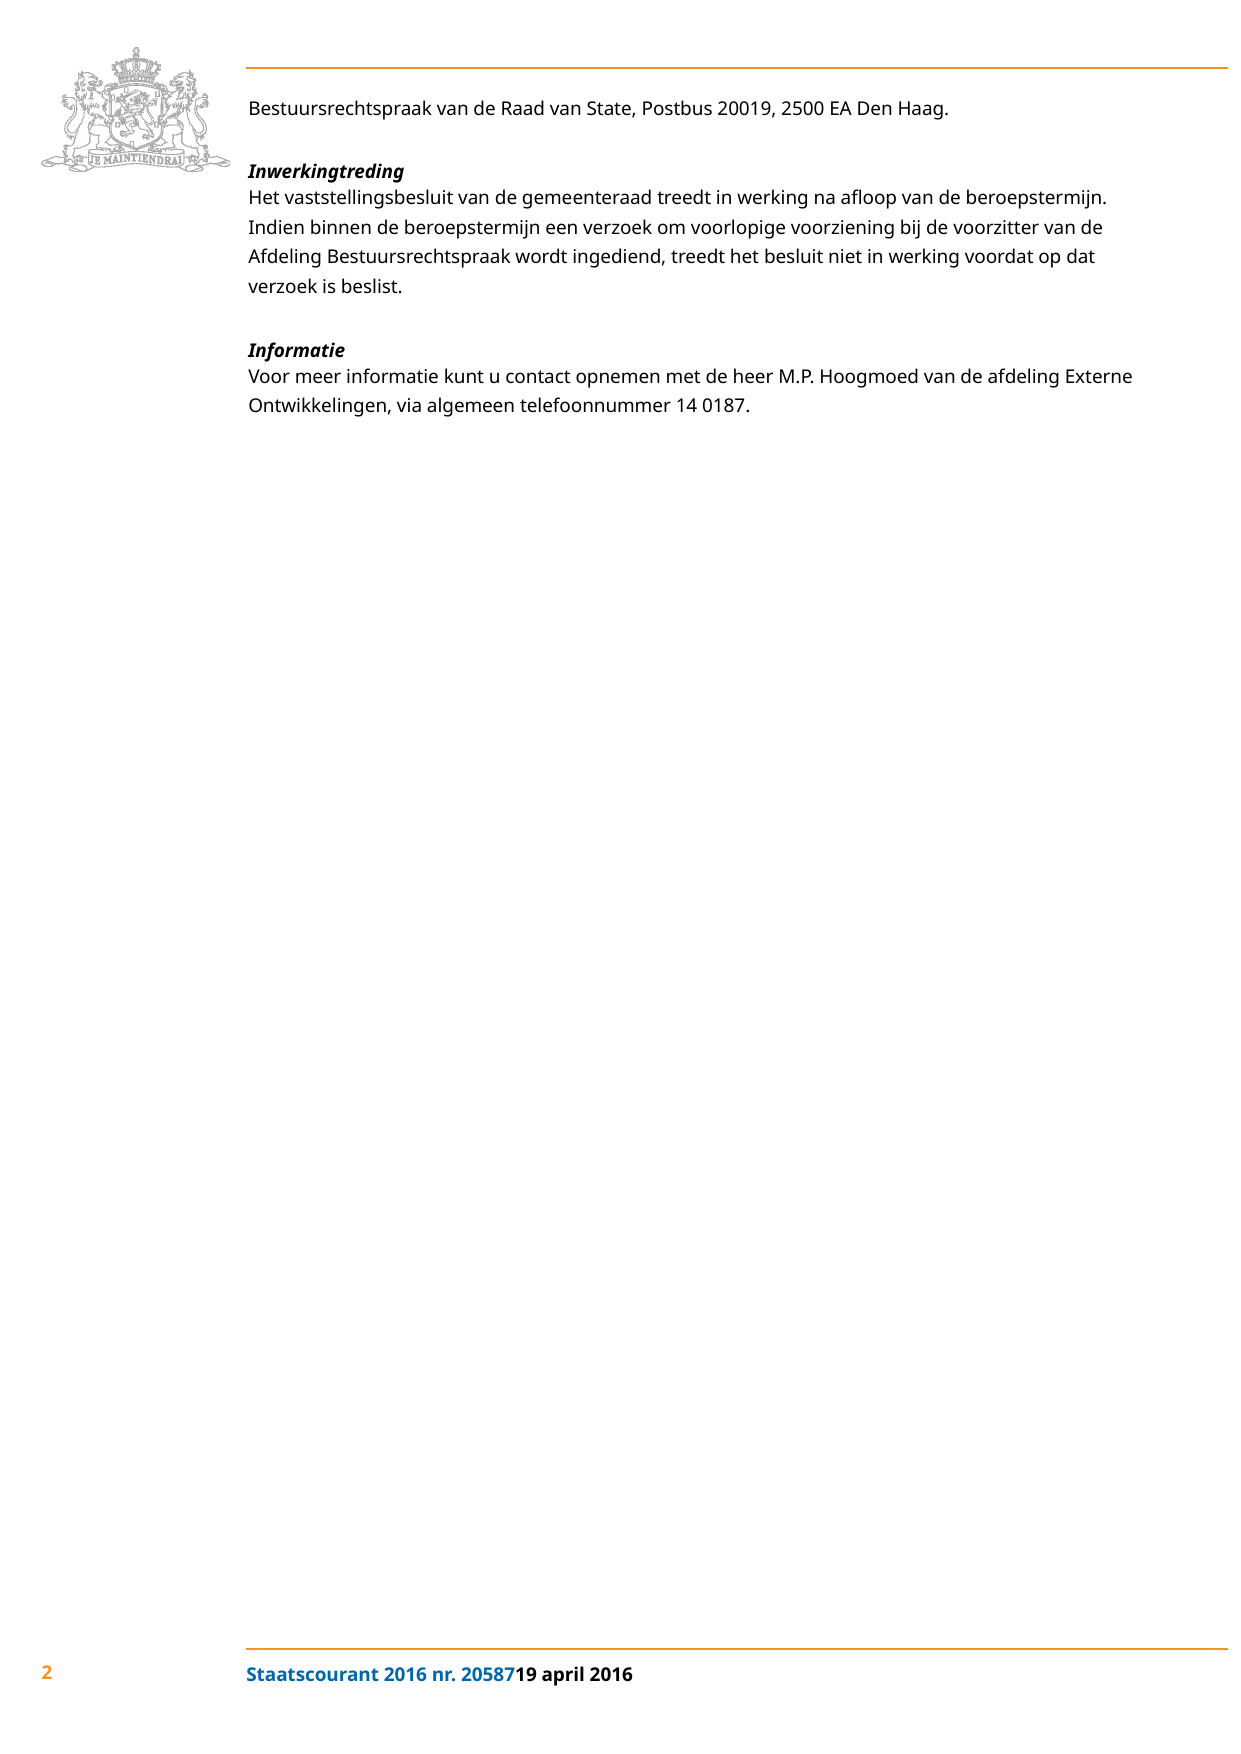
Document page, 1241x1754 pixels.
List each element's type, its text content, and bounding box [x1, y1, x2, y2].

text Bestuursrechtspraak van de Raad van State, Postbus 20019, 2500 EA Den Haag. [248, 95, 1152, 121]
picture [41, 47, 231, 172]
text Voor meer informatie kunt u contact opnemen met de heer M.P. Hoogmoed van de afdeling Externe Ontwikkelingen, via algemeen telefoonnummer 14 0187. [248, 363, 1152, 418]
text Informatie [248, 337, 1152, 363]
text Het vaststellingsbesluit van de gemeenteraad treedt in werking na afloop van de beroepstermijn. Indien binnen de beroepstermijn een verzoek om voorlopige voorziening bij de voorzitter van de Afdeling Bestuursrechtspraak wordt ingediend, treedt het besluit niet in werking voordat op dat verzoek is beslist. [248, 184, 1152, 299]
text Inwerkingtreding [248, 159, 1152, 184]
